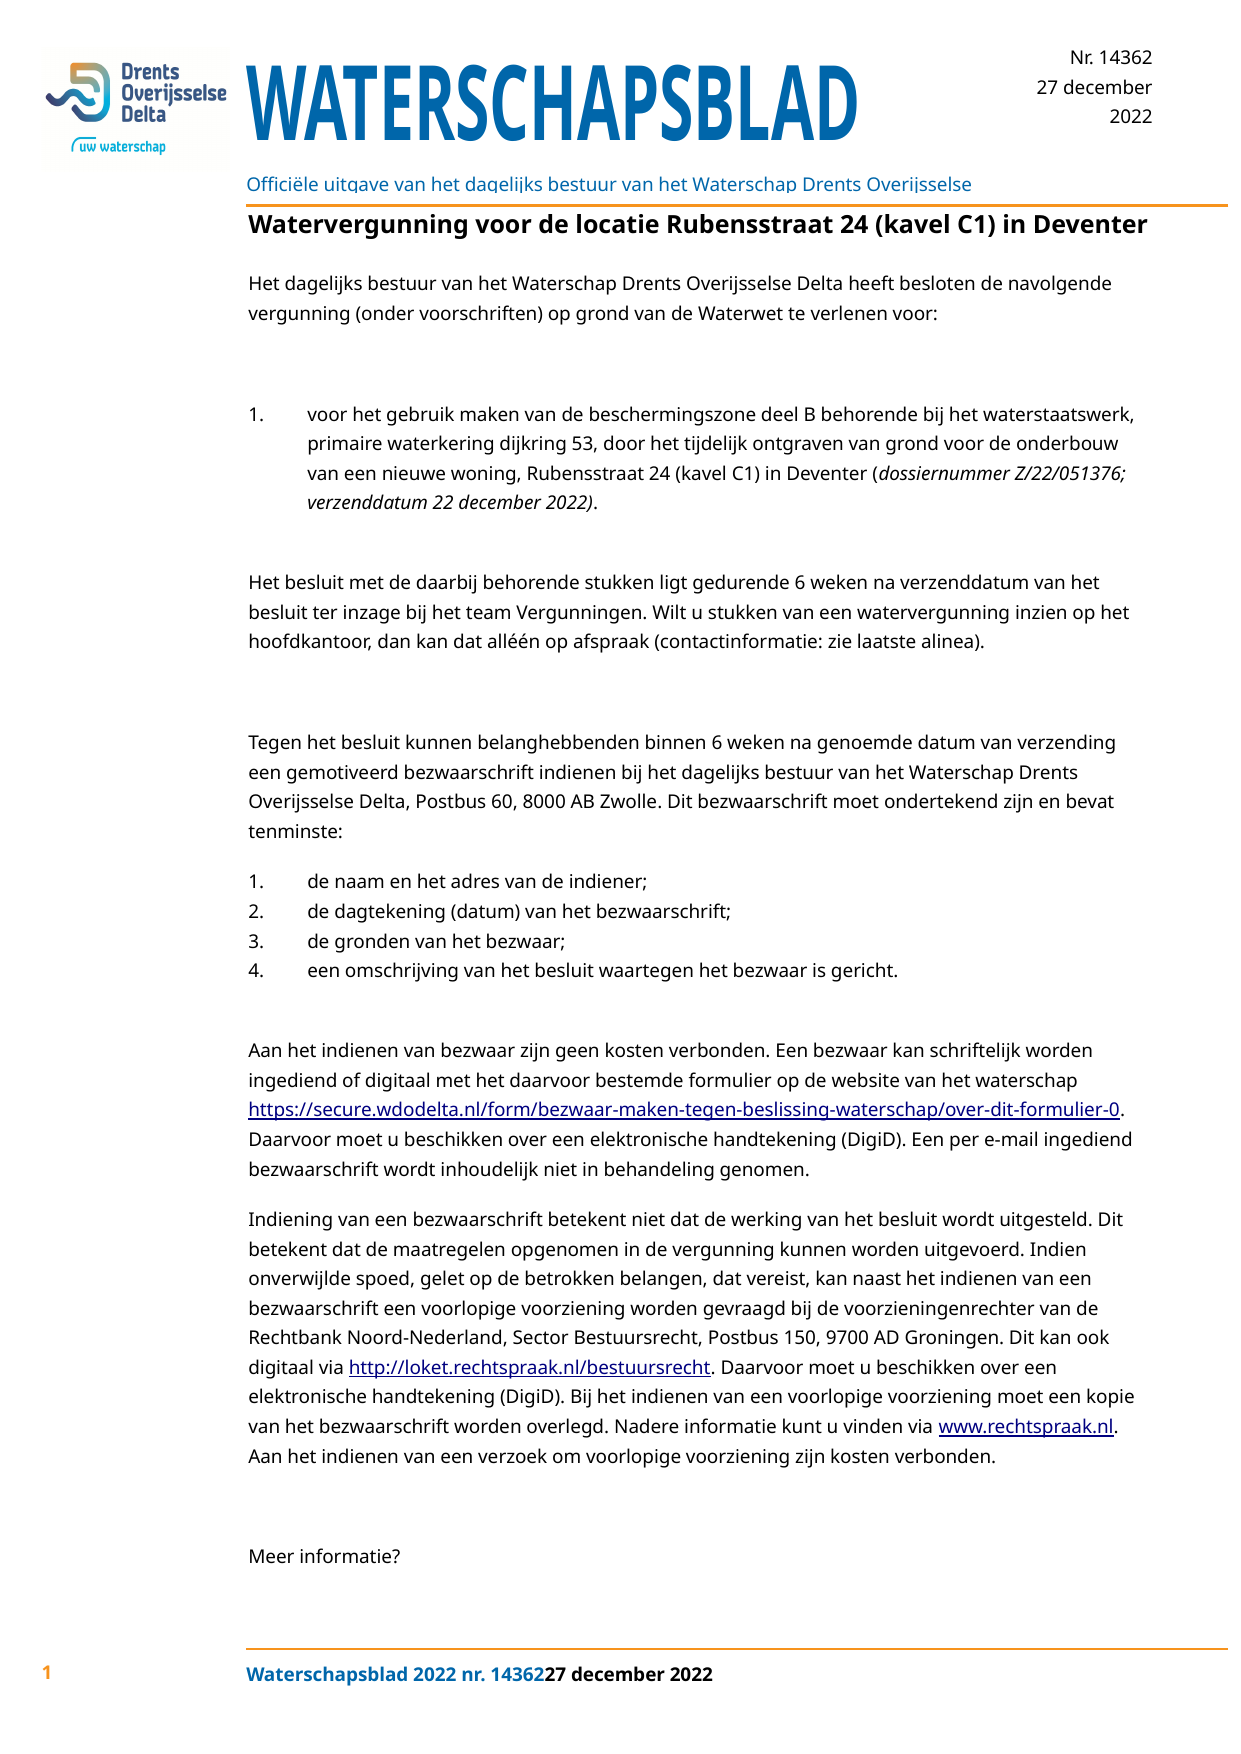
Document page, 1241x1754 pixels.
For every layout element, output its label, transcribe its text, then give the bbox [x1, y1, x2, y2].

list een omschrijving van het besluit waartegen het bezwaar is gericht. [248, 957, 1152, 983]
list de dagtekening (datum) van het bezwaarschrift; [248, 898, 1152, 924]
list de naam en het adres van de indiener; [248, 869, 1152, 894]
text Tegen het besluit kunnen belanghebbenden binnen 6 weken na genoemde datum van verzending een gemotiveerd bezwaarschrift indienen bij het dagelijks bestuur van het Waterschap Drents Overijsselse Delta, Postbus 60, 8000 AB Zwolle. Dit bezwaarschrift moet ondertekend zijn en bevat tenminste: [248, 729, 1152, 844]
text Het besluit met de daarbij behorende stukken ligt gedurende 6 weken na verzenddatum van het besluit ter inzage bij het team Vergunningen. Wilt u stukken van een watervergunning inzien op het hoofdkantoor, dan kan dat alléén op afspraak (contactinformatie: zie laatste alinea). [248, 569, 1152, 654]
list voor het gebruik maken van de beschermingszone deel B behorende bij het waterstaatswerk, primaire waterkering dijkring 53, door het tijdelijk ontgraven van grond voor de onderbouw van een nieuwe woning, Rubensstraat 24 (kavel C1) in Deventer (dossiernummer Z/22/051376; verzenddatum 22 december 2022). [248, 401, 1152, 515]
text Meer informatie? [248, 1544, 1152, 1569]
text Het dagelijks bestuur van het Waterschap Drents Overijsselse Delta heeft besloten de navolgende vergunning (onder voorschriften) op grond van de Waterwet te verlenen voor: [248, 270, 1152, 326]
text Watervergunning voor de locatie Rubensstraat 24 (kavel C1) in Deventer [248, 207, 1152, 241]
picture [41, 47, 231, 172]
text Indiening van een bezwaarschrift betekent niet dat de werking van het besluit wordt uitgesteld. Dit betekent dat de maatregelen opgenomen in de vergunning kunnen worden uitgevoerd. Indien onverwijlde spoed, gelet op de betrokken belangen, dat vereist, kan naast het indienen van een bezwaarschrift een voorlopige voorziening worden gevraagd bij de voorzieningenrechter van de Rechtbank Noord-Nederland, Sector Bestuursrecht, Postbus 150, 9700 AD Groningen. Dit kan ook digitaal via http://loket.rechtspraak.nl/bestuursrecht. Daarvoor moet u beschikken over een elektronische handtekening (DigiD). Bij het indienen van een voorlopige voorziening moet een kopie van het bezwaarschrift worden overlegd. Nadere informatie kunt u vinden via www.rechtspraak.nl. Aan het indienen van een verzoek om voorlopige voorziening zijn kosten verbonden. [248, 1206, 1152, 1468]
list de gronden van het bezwaar; [248, 928, 1152, 953]
text Aan het indienen van bezwaar zijn geen kosten verbonden. Een bezwaar kan schriftelijk worden ingediend of digitaal met het daarvoor bestemde formulier op de website van het waterschap https://secure.wdodelta.nl/form/bezwaar-maken-tegen-beslissing-waterschap/over-dit-formulier-0. Daarvoor moet u beschikken over een elektronische handtekening (DigiD). Een per e-mail ingediend bezwaarschrift wordt inhoudelijk niet in behandeling genomen. [248, 1037, 1152, 1181]
